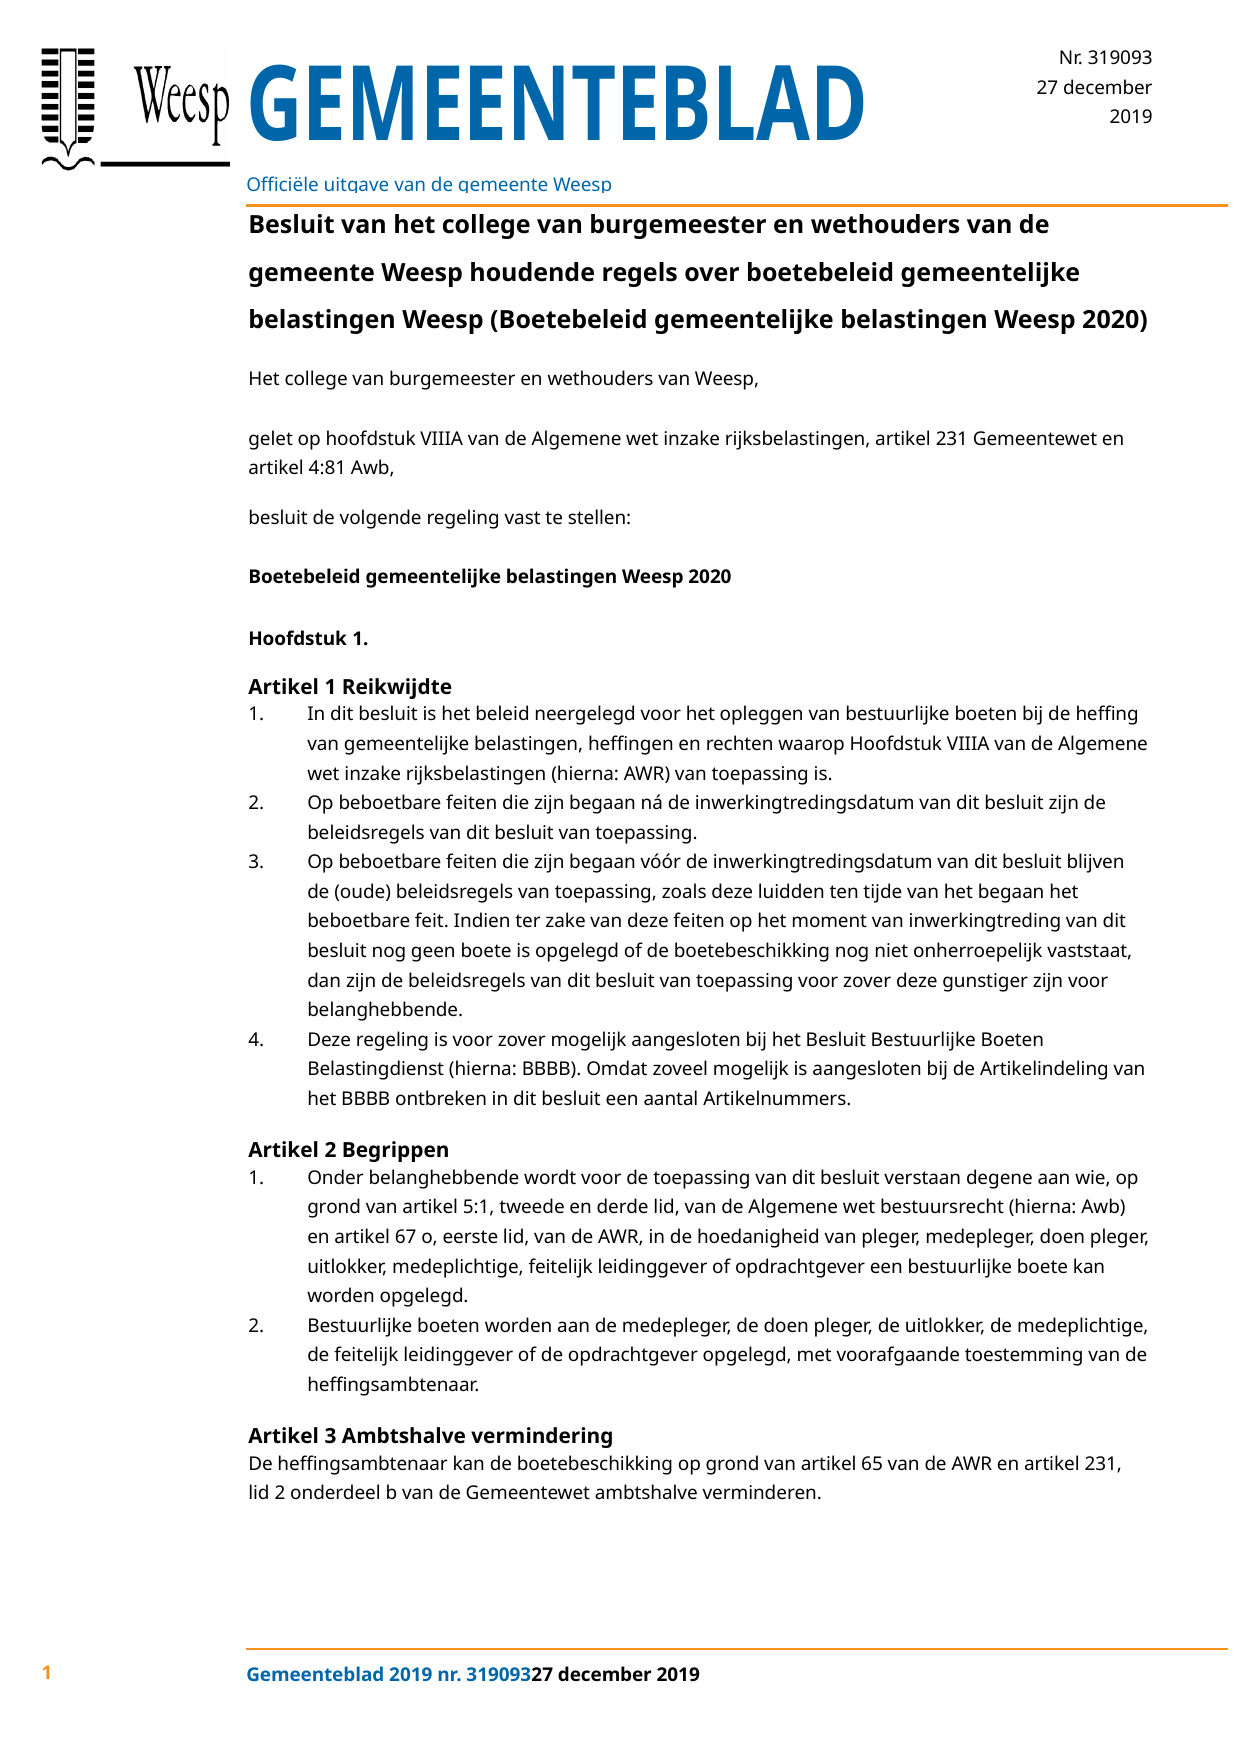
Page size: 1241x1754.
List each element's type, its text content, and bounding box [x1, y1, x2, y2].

text gelet op hoofdstuk VIIIA van de Algemene wet inzake rijksbelastingen, artikel 231 Gemeentewet en artikel 4:81 Awb, [248, 425, 1152, 480]
list Onder belanghebbende wordt voor de toepassing van dit besluit verstaan degene aan wie, op grond van artikel 5:1, tweede en derde lid, van de Algemene wet bestuursrecht (hierna: Awb) en artikel 67 o, eerste lid, van de AWR, in de hoedanigheid van pleger, medepleger, doen pleger, uitlokker, medeplichtige, feitelijk leidinggever of opdrachtgever een bestuurlijke boete kan worden opgelegd. [248, 1164, 1152, 1308]
text Boetebeleid gemeentelijke belastingen Weesp 2020 [248, 564, 1152, 589]
list In dit besluit is het beleid neergelegd voor het opleggen van bestuurlijke boeten bij de heffing van gemeentelijke belastingen, heffingen en rechten waarop Hoofdstuk VIIIA van de Algemene wet inzake rijksbelastingen (hierna: AWR) van toepassing is. [248, 701, 1152, 786]
picture [41, 47, 231, 172]
text De heffingsambtenaar kan de boetebeschikking op grond van artikel 65 van de AWR en artikel 231, lid 2 onderdeel b van de Gemeentewet ambtshalve verminderen. [248, 1450, 1152, 1505]
list Deze regeling is voor zover mogelijk aangesloten bij het Besluit Bestuurlijke Boeten Belastingdienst (hierna: BBBB). Omdat zoveel mogelijk is aangesloten bij de Artikelindeling van het BBBB ontbreken in dit besluit een aantal Artikelnummers. [248, 1026, 1152, 1111]
text besluit de volgende regeling vast te stellen: [248, 504, 1152, 530]
list Op beboetbare feiten die zijn begaan vóór de inwerkingtredingsdatum van dit besluit blijven de (oude) beleidsregels van toepassing, zoals deze luidden ten tijde van het begaan het beboetbare feit. Indien ter zake van deze feiten op het moment van inwerkingtreding van dit besluit nog geen boete is opgelegd of de boetebeschikking nog niet onherroepelijk vaststaat, dan zijn de beleidsregels van dit besluit van toepassing voor zover deze gunstiger zijn voor belanghebbende. [248, 848, 1152, 1022]
text Artikel 2 Begrippen [248, 1136, 1152, 1164]
text Het college van burgemeester en wethouders van Weesp, [248, 366, 1152, 391]
text Hoofdstuk 1. [248, 623, 1152, 651]
list Op beboetbare feiten die zijn begaan ná de inwerkingtredingsdatum van dit besluit zijn de beleidsregels van dit besluit van toepassing. [248, 789, 1152, 845]
text Artikel 3 Ambtshalve vermindering [248, 1422, 1152, 1450]
text Besluit van het college van burgemeester en wethouders van de gemeente Weesp houdende regels over boetebeleid gemeentelijke belastingen Weesp (Boetebeleid gemeentelijke belastingen Weesp 2020) [248, 207, 1152, 336]
text Artikel 1 Reikwijdte [248, 672, 1152, 701]
list Bestuurlijke boeten worden aan de medepleger, de doen pleger, de uitlokker, de medeplichtige, de feitelijk leidinggever of de opdrachtgever opgelegd, met voorafgaande toestemming van de heffingsambtenaar. [248, 1312, 1152, 1397]
